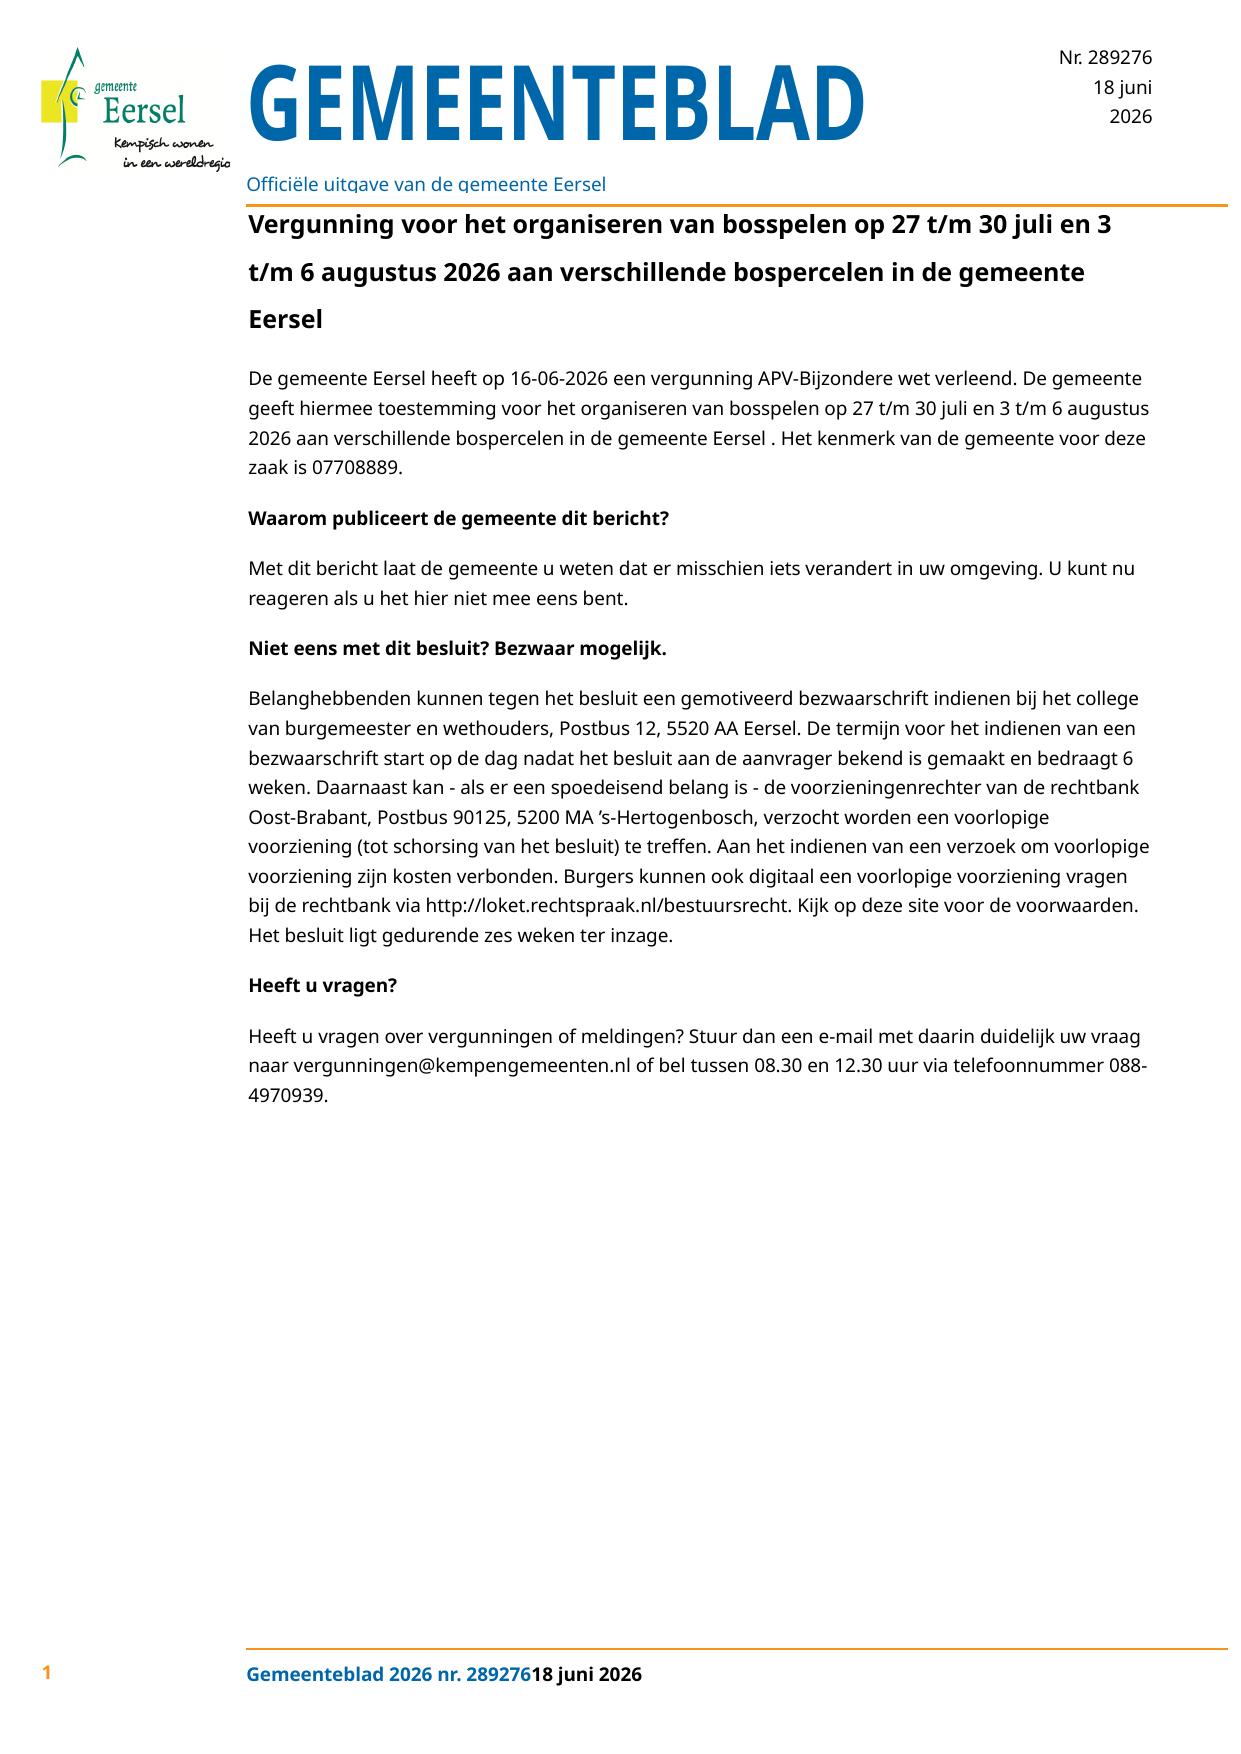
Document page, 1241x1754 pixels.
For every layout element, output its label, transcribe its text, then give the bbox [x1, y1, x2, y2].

text Vergunning voor het organiseren van bosspelen op 27 t/m 30 juli en 3 t/m 6 augustus 2026 aan verschillende bospercelen in de gemeente Eersel [248, 207, 1152, 336]
text Met dit bericht laat de gemeente u weten dat er misschien iets verandert in uw omgeving. U kunt nu reageren als u het hier niet mee eens bent. [248, 555, 1152, 610]
text Belanghebbenden kunnen tegen het besluit een gemotiveerd bezwaarschrift indienen bij het college van burgemeester en wethouders, Postbus 12, 5520 AA Eersel. De termijn voor het indienen van een bezwaarschrift start op de dag nadat het besluit aan de aanvrager bekend is gemaakt en bedraagt 6 weken. Daarnaast kan - als er een spoedeisend belang is - de voorzieningenrechter van de rechtbank Oost-Brabant, Postbus 90125, 5200 MA ’s-Hertogenbosch, verzocht worden een voorlopige voorziening (tot schorsing van het besluit) te treffen. Aan het indienen van een verzoek om voorlopige voorziening zijn kosten verbonden. Burgers kunnen ook digitaal een voorlopige voorziening vragen bij de rechtbank via http://loket.rechtspraak.nl/bestuursrecht. Kijk op deze site voor de voorwaarden. Het besluit ligt gedurende zes weken ter inzage. [248, 686, 1152, 948]
text Waarom publiceert de gemeente dit bericht? [248, 505, 1152, 530]
text Heeft u vragen over vergunningen of meldingen? Stuur dan een e-mail met daarin duidelijk uw vraag naar vergunningen@kempengemeenten.nl of bel tussen 08.30 en 12.30 uur via telefoonnummer 088-4970939. [248, 1023, 1152, 1108]
text De gemeente Eersel heeft op 16-06-2026 een vergunning APV-Bijzondere wet verleend. De gemeente geeft hiermee toestemming voor het organiseren van bosspelen op 27 t/m 30 juli en 3 t/m 6 augustus 2026 aan verschillende bospercelen in de gemeente Eersel . Het kenmerk van de gemeente voor deze zaak is 07708889. [248, 366, 1152, 480]
text Heeft u vragen? [248, 973, 1152, 998]
picture [41, 47, 231, 172]
text Niet eens met dit besluit? Bezwaar mogelijk. [248, 635, 1152, 661]
